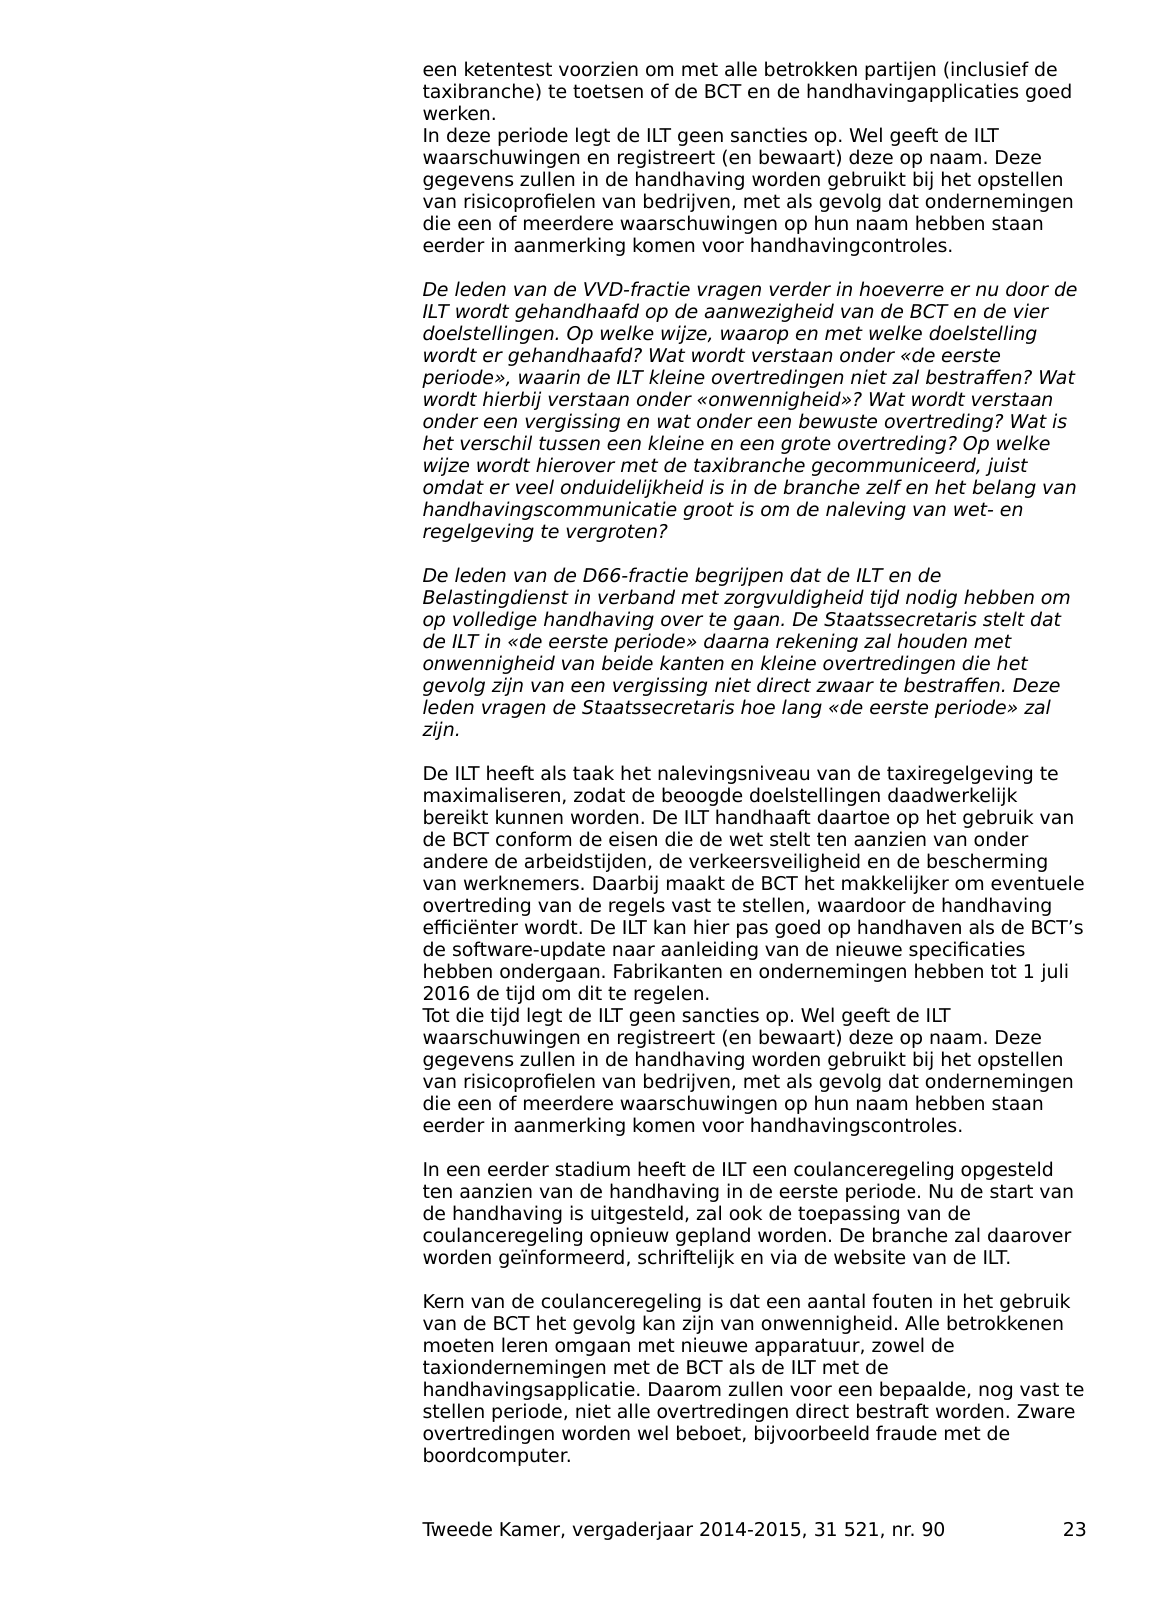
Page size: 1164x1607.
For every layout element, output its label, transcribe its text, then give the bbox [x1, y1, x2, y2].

text Kern van de coulanceregeling is dat een aantal fouten in het gebruik van de BCT het gevolg kan zijn van onwennigheid. Alle betrokkenen moeten leren omgaan met nieuwe apparatuur, zowel de taxiondernemingen met de BCT als de ILT met de handhavingsapplicatie. Daarom zullen voor een bepaalde, nog vast te stellen periode, niet alle overtredingen direct bestraft worden. Zware overtredingen worden wel beboet, bijvoorbeeld fraude met de boordcomputer. [422, 1291, 1087, 1467]
text Tot die tijd legt de ILT geen sancties op. Wel geeft de ILT waarschuwingen en registreert (en bewaart) deze op naam. Deze gegevens zullen in de handhaving worden gebruikt bij het opstellen van risicoprofielen van bedrijven, met als gevolg dat ondernemingen die een of meerdere waarschuwingen op hun naam hebben staan eerder in aanmerking komen voor handhavingscontroles. [422, 1005, 1087, 1137]
text een ketentest voorzien om met alle betrokken partijen (inclusief de taxibranche) te toetsen of de BCT en de handhavingapplicaties goed werken. [422, 59, 1087, 125]
text De leden van de D66-fractie begrijpen dat de ILT en de Belastingdienst in verband met zorgvuldigheid tijd nodig hebben om op volledige handhaving over te gaan. De Staatssecretaris stelt dat de ILT in «de eerste periode» daarna rekening zal houden met onwennigheid van beide kanten en kleine overtredingen die het gevolg zijn van een vergissing niet direct zwaar te bestraffen. Deze leden vragen de Staatssecretaris hoe lang «de eerste periode» zal zijn. [422, 565, 1087, 741]
text In deze periode legt de ILT geen sancties op. Wel geeft de ILT waarschuwingen en registreert (en bewaart) deze op naam. Deze gegevens zullen in de handhaving worden gebruikt bij het opstellen van risicoprofielen van bedrijven, met als gevolg dat ondernemingen die een of meerdere waarschuwingen op hun naam hebben staan eerder in aanmerking komen voor handhavingcontroles. [422, 125, 1087, 257]
text In een eerder stadium heeft de ILT een coulanceregeling opgesteld ten aanzien van de handhaving in de eerste periode. Nu de start van de handhaving is uitgesteld, zal ook de toepassing van de coulanceregeling opnieuw gepland worden. De branche zal daarover worden geïnformeerd, schriftelijk en via de website van de ILT. [422, 1159, 1087, 1269]
text De ILT heeft als taak het nalevingsniveau van de taxiregelgeving te maximaliseren, zodat de beoogde doelstellingen daadwerkelijk bereikt kunnen worden. De ILT handhaaft daartoe op het gebruik van de BCT conform de eisen die de wet stelt ten aanzien van onder andere de arbeidstijden, de verkeersveiligheid en de bescherming van werknemers. Daarbij maakt de BCT het makkelijker om eventuele overtreding van de regels vast te stellen, waardoor de handhaving efficiënter wordt. De ILT kan hier pas goed op handhaven als de BCT’s de software-update naar aanleiding van de nieuwe specificaties hebben ondergaan. Fabrikanten en ondernemingen hebben tot 1 juli 2016 de tijd om dit te regelen. [422, 763, 1087, 1005]
text De leden van de VVD-fractie vragen verder in hoeverre er nu door de ILT wordt gehandhaafd op de aanwezigheid van de BCT en de vier doelstellingen. Op welke wijze, waarop en met welke doelstelling wordt er gehandhaafd? Wat wordt verstaan onder «de eerste periode», waarin de ILT kleine overtredingen niet zal bestraffen? Wat wordt hierbij verstaan onder «onwennigheid»? Wat wordt verstaan onder een vergissing en wat onder een bewuste overtreding? Wat is het verschil tussen een kleine en een grote overtreding? Op welke wijze wordt hierover met de taxibranche gecommuniceerd, juist omdat er veel onduidelijkheid is in de branche zelf en het belang van handhavingscommunicatie groot is om de naleving van wet- en regelgeving te vergroten? [422, 279, 1087, 543]
